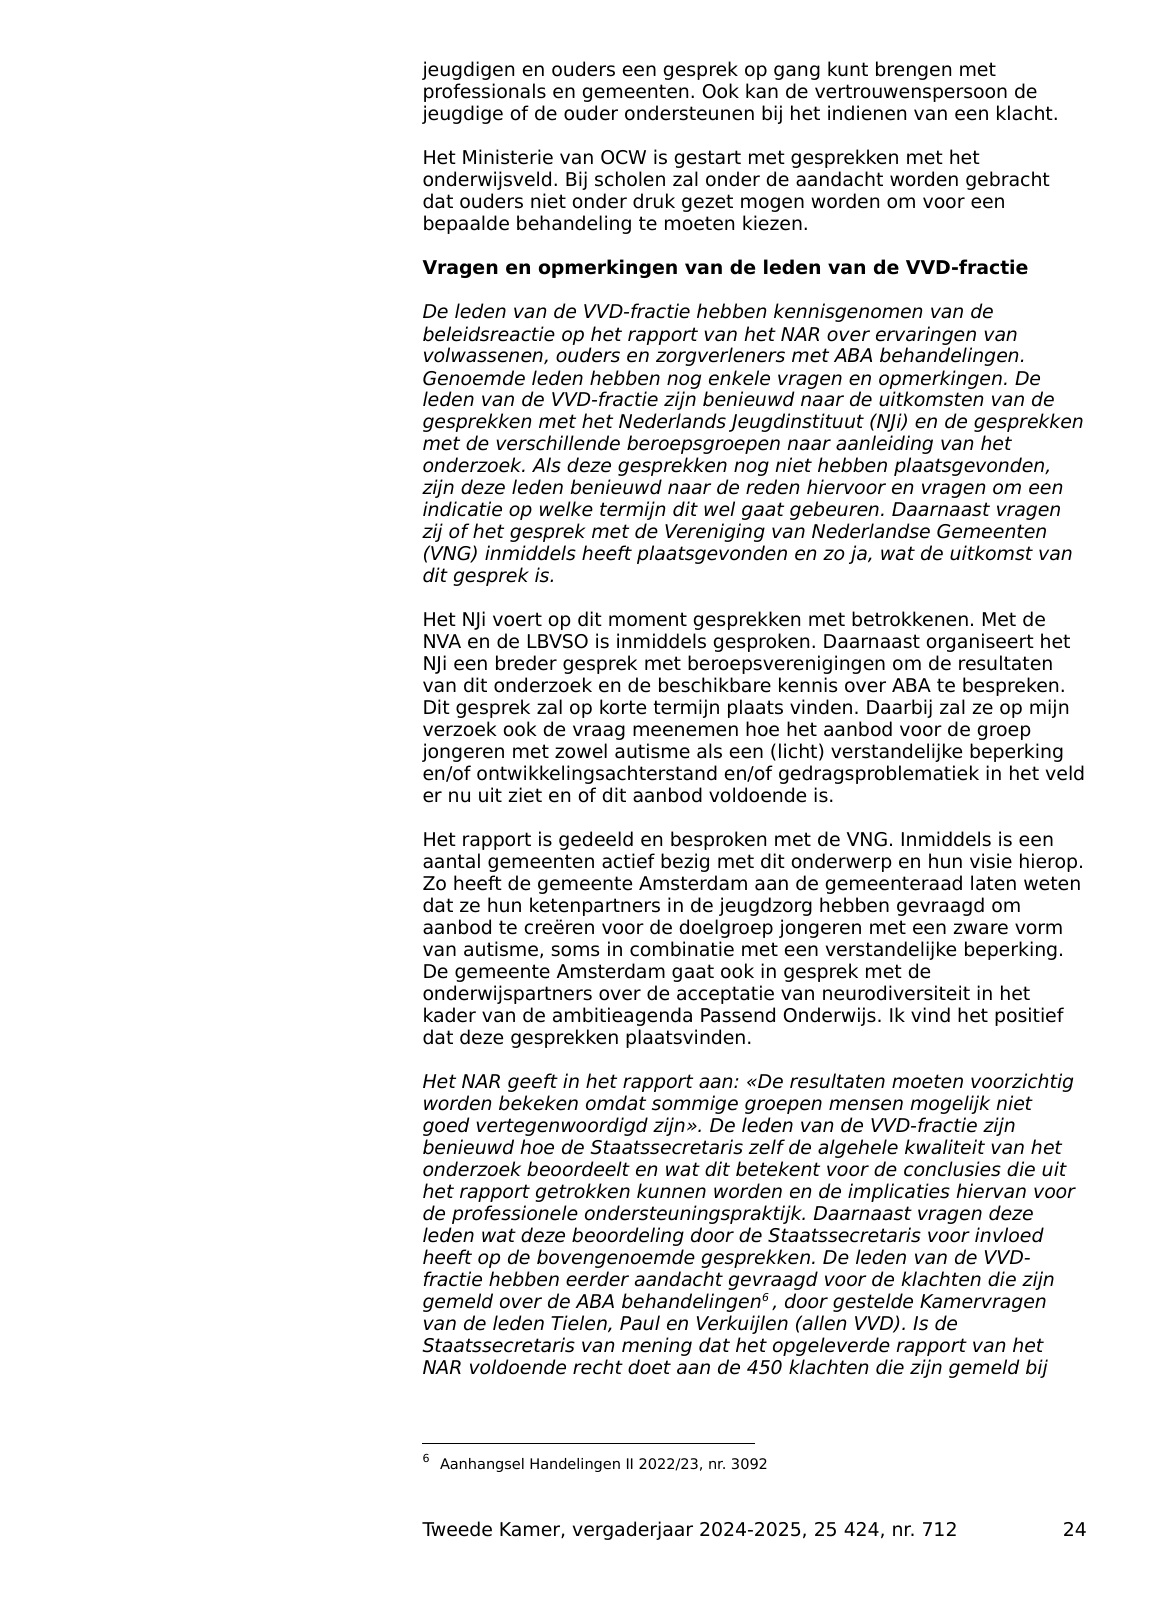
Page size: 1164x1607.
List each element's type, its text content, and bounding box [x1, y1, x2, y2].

text Aanhangsel Handelingen II 2022/23, nr. 3092 [422, 1452, 1087, 1474]
subtitle Vragen en opmerkingen van de leden van de VVD-fractie [422, 257, 1087, 279]
text jeugdigen en ouders een gesprek op gang kunt brengen met professionals en gemeenten. Ook kan de vertrouwenspersoon de jeugdige of de ouder ondersteunen bij het indienen van een klacht. [422, 59, 1087, 125]
text De leden van de VVD-fractie hebben kennisgenomen van de beleidsreactie op het rapport van het NAR over ervaringen van volwassenen, ouders en zorgverleners met ABA behandelingen. Genoemde leden hebben nog enkele vragen en opmerkingen. De leden van de VVD-fractie zijn benieuwd naar de uitkomsten van de gesprekken met het Nederlands Jeugdinstituut (NJi) en de gesprekken met de verschillende beroepsgroepen naar aanleiding van het onderzoek. Als deze gesprekken nog niet hebben plaatsgevonden, zijn deze leden benieuwd naar de reden hiervoor en vragen om een indicatie op welke termijn dit wel gaat gebeuren. Daarnaast vragen zij of het gesprek met de Vereniging van Nederlandse Gemeenten (VNG) inmiddels heeft plaatsgevonden en zo ja, wat de uitkomst van dit gesprek is. [422, 301, 1087, 587]
text Het NJi voert op dit moment gesprekken met betrokkenen. Met de NVA en de LBVSO is inmiddels gesproken. Daarnaast organiseert het NJi een breder gesprek met beroepsverenigingen om de resultaten van dit onderzoek en de beschikbare kennis over ABA te bespreken. Dit gesprek zal op korte termijn plaats vinden. Daarbij zal ze op mijn verzoek ook de vraag meenemen hoe het aanbod voor de groep jongeren met zowel autisme als een (licht) verstandelijke beperking en/of ontwikkelingsachterstand en/of gedragsproblematiek in het veld er nu uit ziet en of dit aanbod voldoende is. [422, 609, 1087, 807]
text Het Ministerie van OCW is gestart met gesprekken met het onderwijsveld. Bij scholen zal onder de aandacht worden gebracht dat ouders niet onder druk gezet mogen worden om voor een bepaalde behandeling te moeten kiezen. [422, 147, 1087, 235]
text Het NAR geeft in het rapport aan: «De resultaten moeten voorzichtig worden bekeken omdat sommige groepen mensen mogelijk niet goed vertegenwoordigd zijn». De leden van de VVD-fractie zijn benieuwd hoe de Staatssecretaris zelf de algehele kwaliteit van het onderzoek beoordeelt en wat dit betekent voor de conclusies die uit het rapport getrokken kunnen worden en de implicaties hiervan voor de professionele ondersteuningspraktijk. Daarnaast vragen deze leden wat deze beoordeling door de Staatssecretaris voor invloed heeft op de bovengenoemde gesprekken. De leden van de VVD-fractie hebben eerder aandacht gevraagd voor de klachten die zijn gemeld over de ABA behandelingen, door gestelde Kamervragen van de leden Tielen, Paul en Verkuijlen (allen VVD). Is de Staatssecretaris van mening dat het opgeleverde rapport van het NAR voldoende recht doet aan de 450 klachten die zijn gemeld bij [422, 1071, 1087, 1379]
text Het rapport is gedeeld en besproken met de VNG. Inmiddels is een aantal gemeenten actief bezig met dit onderwerp en hun visie hierop. Zo heeft de gemeente Amsterdam aan de gemeenteraad laten weten dat ze hun ketenpartners in de jeugdzorg hebben gevraagd om aanbod te creëren voor de doelgroep jongeren met een zware vorm van autisme, soms in combinatie met een verstandelijke beperking. De gemeente Amsterdam gaat ook in gesprek met de onderwijspartners over de acceptatie van neurodiversiteit in het kader van de ambitieagenda Passend Onderwijs. Ik vind het positief dat deze gesprekken plaatsvinden. [422, 829, 1087, 1049]
